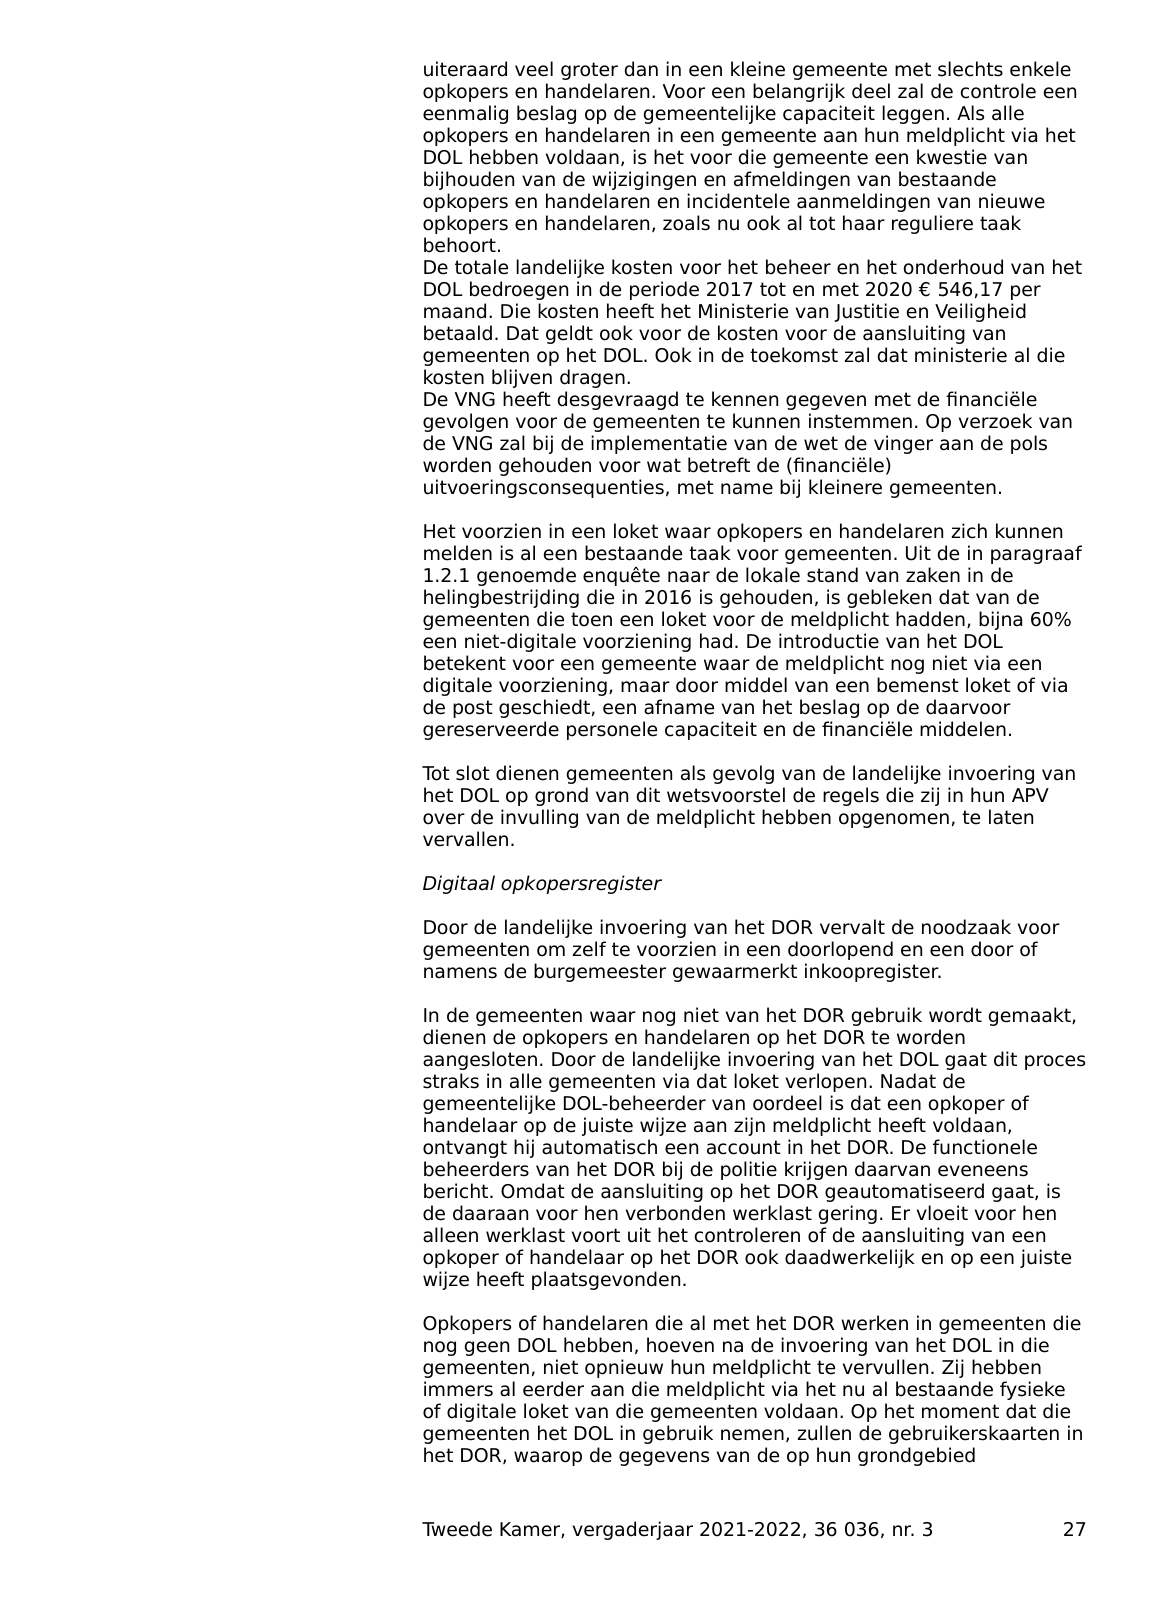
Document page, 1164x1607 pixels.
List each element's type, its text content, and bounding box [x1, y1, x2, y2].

text Tot slot dienen gemeenten als gevolg van de landelijke invoering van het DOL op grond van dit wetsvoorstel de regels die zij in hun APV over de invulling van de meldplicht hebben opgenomen, te laten vervallen. [422, 763, 1087, 851]
subtitle Digitaal opkopersregister [422, 873, 1087, 895]
text In de gemeenten waar nog niet van het DOR gebruik wordt gemaakt, dienen de opkopers en handelaren op het DOR te worden aangesloten. Door de landelijke invoering van het DOL gaat dit proces straks in alle gemeenten via dat loket verlopen. Nadat de gemeentelijke DOL-beheerder van oordeel is dat een opkoper of handelaar op de juiste wijze aan zijn meldplicht heeft voldaan, ontvangt hij automatisch een account in het DOR. De functionele beheerders van het DOR bij de politie krijgen daarvan eveneens bericht. Omdat de aansluiting op het DOR geautomatiseerd gaat, is de daaraan voor hen verbonden werklast gering. Er vloeit voor hen alleen werklast voort uit het controleren of de aansluiting van een opkoper of handelaar op het DOR ook daadwerkelijk en op een juiste wijze heeft plaatsgevonden. [422, 1005, 1087, 1291]
text Opkopers of handelaren die al met het DOR werken in gemeenten die nog geen DOL hebben, hoeven na de invoering van het DOL in die gemeenten, niet opnieuw hun meldplicht te vervullen. Zij hebben immers al eerder aan die meldplicht via het nu al bestaande fysieke of digitale loket van die gemeenten voldaan. Op het moment dat die gemeenten het DOL in gebruik nemen, zullen de gebruikerskaarten in het DOR, waarop de gegevens van de op hun grondgebied [422, 1313, 1087, 1467]
text De VNG heeft desgevraagd te kennen gegeven met de financiële gevolgen voor de gemeenten te kunnen instemmen. Op verzoek van de VNG zal bij de implementatie van de wet de vinger aan de pols worden gehouden voor wat betreft de (financiële) uitvoeringsconsequenties, met name bij kleinere gemeenten. [422, 389, 1087, 499]
text Het voorzien in een loket waar opkopers en handelaren zich kunnen melden is al een bestaande taak voor gemeenten. Uit de in paragraaf 1.2.1 genoemde enquête naar de lokale stand van zaken in de helingbestrijding die in 2016 is gehouden, is gebleken dat van de gemeenten die toen een loket voor de meldplicht hadden, bijna 60% een niet-digitale voorziening had. De introductie van het DOL betekent voor een gemeente waar de meldplicht nog niet via een digitale voorziening, maar door middel van een bemenst loket of via de post geschiedt, een afname van het beslag op de daarvoor gereserveerde personele capaciteit en de financiële middelen. [422, 521, 1087, 741]
text uiteraard veel groter dan in een kleine gemeente met slechts enkele opkopers en handelaren. Voor een belangrijk deel zal de controle een eenmalig beslag op de gemeentelijke capaciteit leggen. Als alle opkopers en handelaren in een gemeente aan hun meldplicht via het DOL hebben voldaan, is het voor die gemeente een kwestie van bijhouden van de wijzigingen en afmeldingen van bestaande opkopers en handelaren en incidentele aanmeldingen van nieuwe opkopers en handelaren, zoals nu ook al tot haar reguliere taak behoort. [422, 59, 1087, 257]
text Door de landelijke invoering van het DOR vervalt de noodzaak voor gemeenten om zelf te voorzien in een doorlopend en een door of namens de burgemeester gewaarmerkt inkoopregister. [422, 917, 1087, 983]
text De totale landelijke kosten voor het beheer en het onderhoud van het DOL bedroegen in de periode 2017 tot en met 2020 € 546,17 per maand. Die kosten heeft het Ministerie van Justitie en Veiligheid betaald. Dat geldt ook voor de kosten voor de aansluiting van gemeenten op het DOL. Ook in de toekomst zal dat ministerie al die kosten blijven dragen. [422, 257, 1087, 389]
